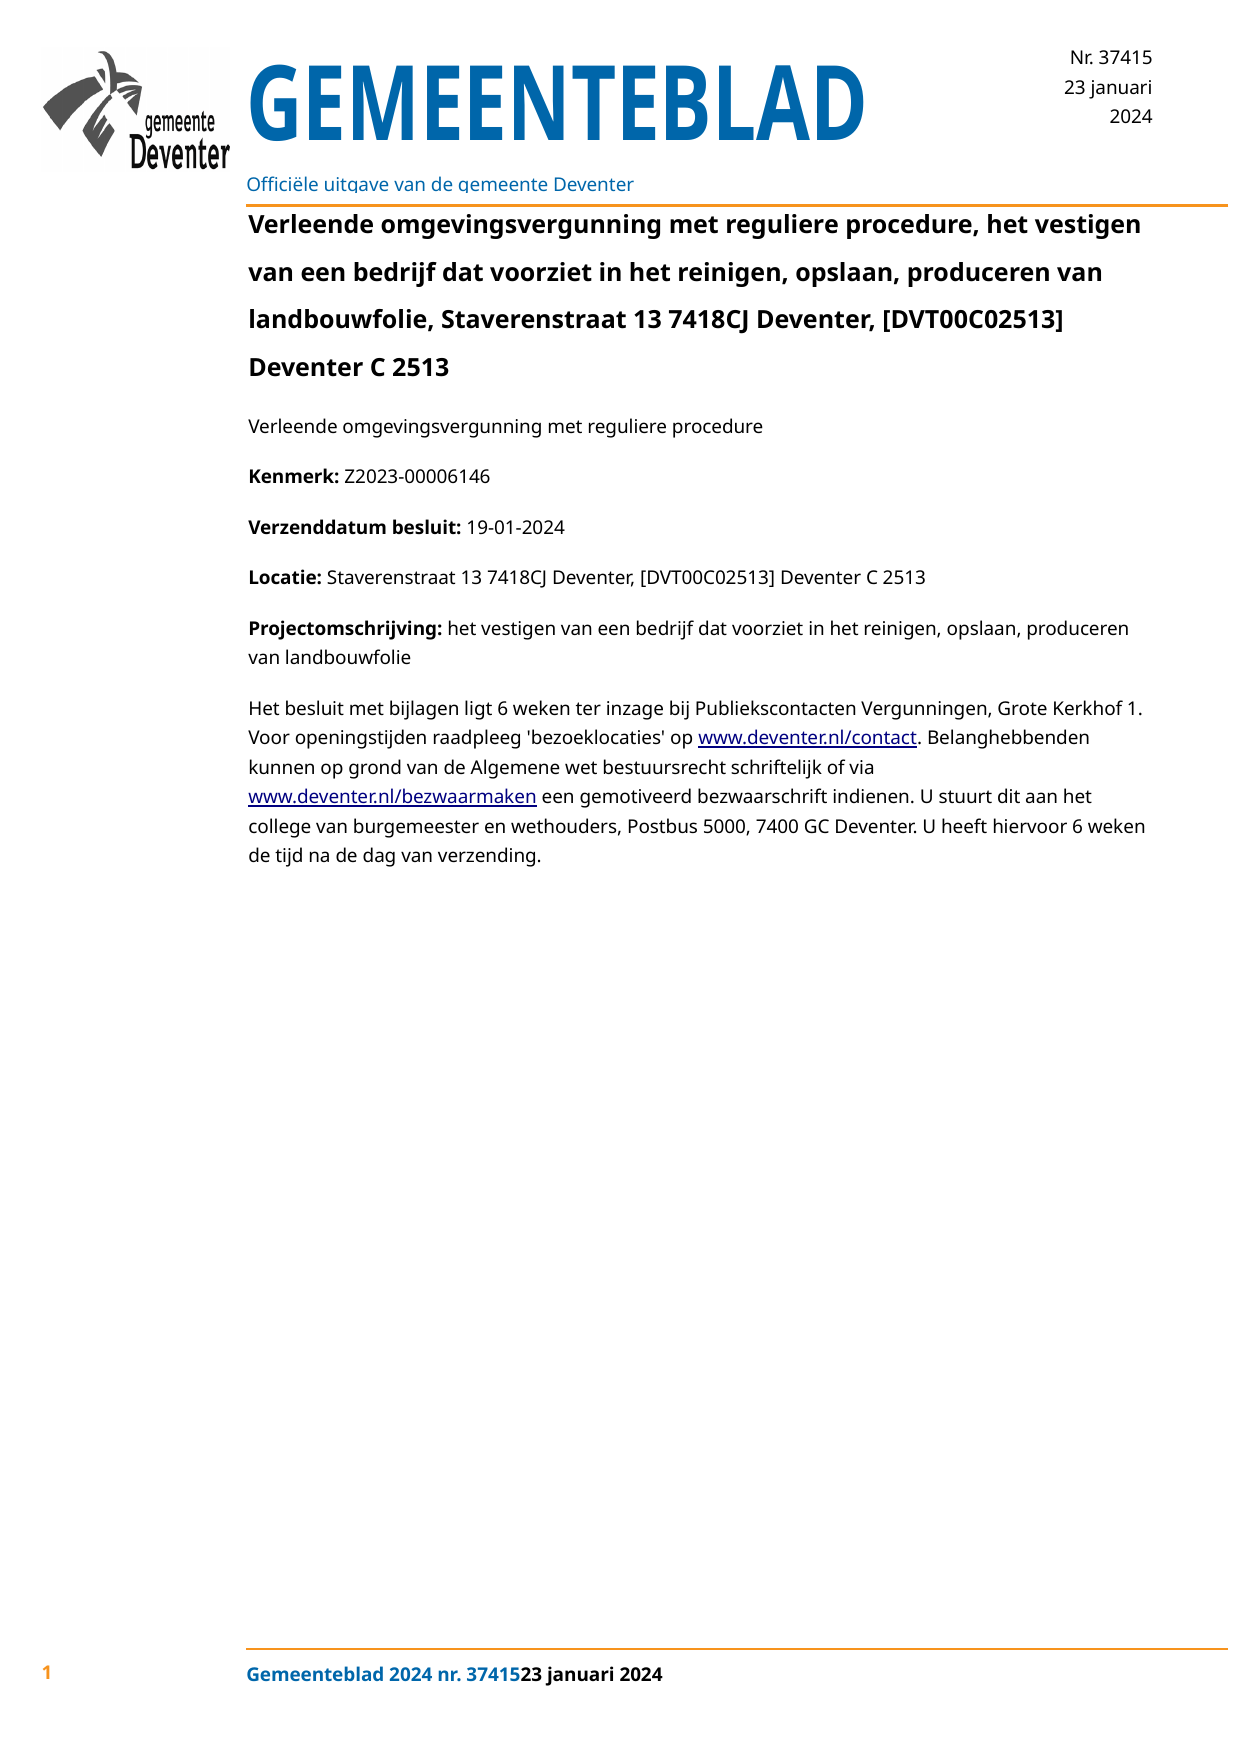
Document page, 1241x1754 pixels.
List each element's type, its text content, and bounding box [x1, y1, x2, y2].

picture [41, 47, 231, 172]
text Projectomschrijving: het vestigen van een bedrijf dat voorziet in het reinigen, opslaan, produceren van landbouwfolie [248, 615, 1152, 670]
text Het besluit met bijlagen ligt 6 weken ter inzage bij Publiekscontacten Vergunningen, Grote Kerkhof 1. Voor openingstijden raadpleeg 'bezoeklocaties' op www.deventer.nl/contact. Belanghebbenden kunnen op grond van de Algemene wet bestuursrecht schriftelijk of via www.deventer.nl/bezwaarmaken een gemotiveerd bezwaarschrift indienen. U stuurt dit aan het college van burgemeester en wethouders, Postbus 5000, 7400 GC Deventer. U heeft hiervoor 6 weken de tijd na de dag van verzending. [248, 695, 1152, 868]
text Locatie: Staverenstraat 13 7418CJ Deventer, [DVT00C02513] Deventer C 2513 [248, 564, 1152, 590]
text Verleende omgevingsvergunning met reguliere procedure, het vestigen van een bedrijf dat voorziet in het reinigen, opslaan, produceren van landbouwfolie, Staverenstraat 13 7418CJ Deventer, [DVT00C02513] Deventer C 2513 [248, 207, 1152, 384]
text Verleende omgevingsvergunning met reguliere procedure [248, 413, 1152, 439]
text Kenmerk: Z2023-00006146 [248, 463, 1152, 489]
text Verzenddatum besluit: 19-01-2024 [248, 514, 1152, 540]
